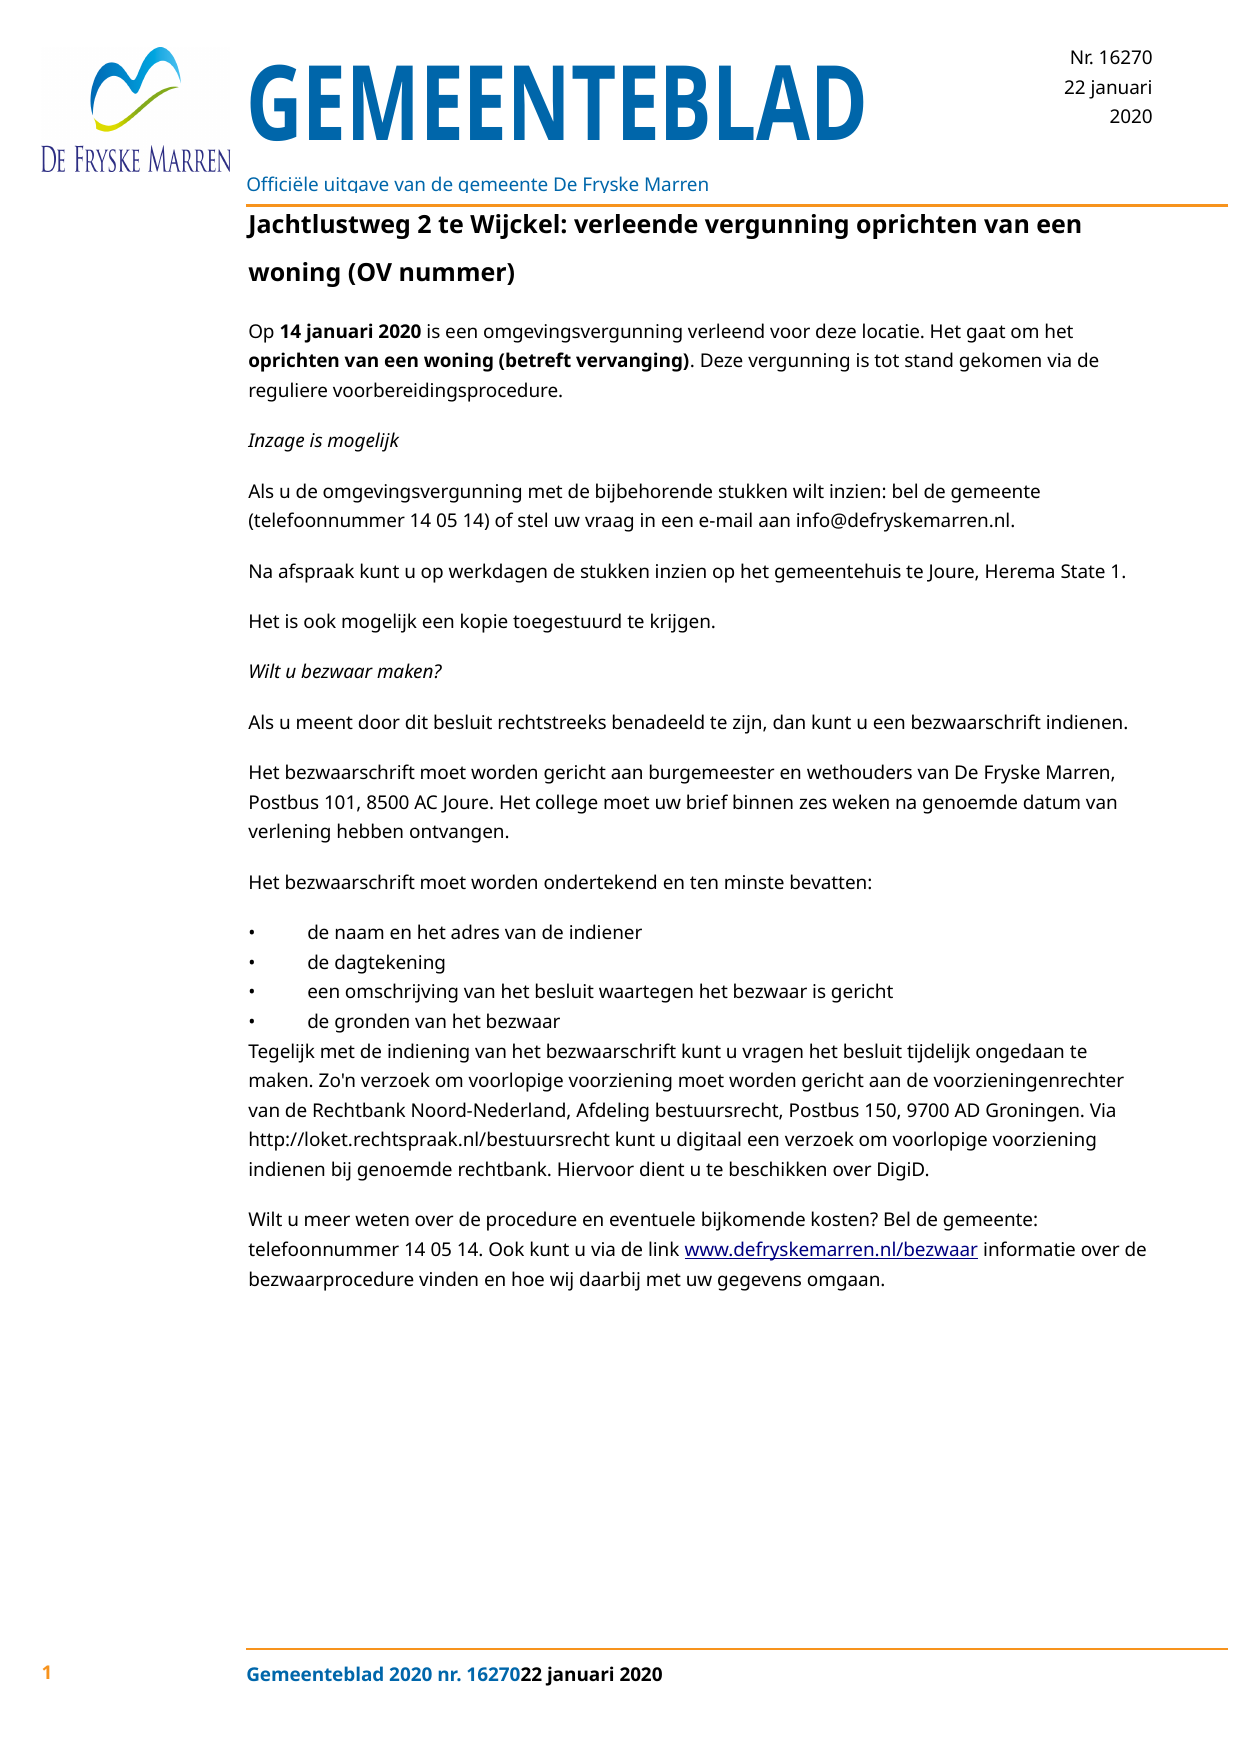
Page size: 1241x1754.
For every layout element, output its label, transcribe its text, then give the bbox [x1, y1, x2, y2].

text Het bezwaarschrift moet worden gericht aan burgemeester en wethouders van De Fryske Marren, Postbus 101, 8500 AC Joure. Het college moet uw brief binnen zes weken na genoemde datum van verlening hebben ontvangen. [248, 759, 1152, 844]
text Wilt u meer weten over de procedure en eventuele bijkomende kosten? Bel de gemeente: telefoonnummer 14 05 14. Ook kunt u via de link www.defryskemarren.nl/bezwaar informatie over de bezwaarprocedure vinden en hoe wij daarbij met uw gegevens omgaan. [248, 1207, 1152, 1292]
text Tegelijk met de indiening van het bezwaarschrift kunt u vragen het besluit tijdelijk ongedaan te maken. Zo'n verzoek om voorlopige voorziening moet worden gericht aan de voorzieningenrechter van de Rechtbank Noord-Nederland, Afdeling bestuursrecht, Postbus 150, 9700 AD Groningen. Via http://loket.rechtspraak.nl/bestuursrecht kunt u digitaal een verzoek om voorlopige voorziening indienen bij genoemde rechtbank. Hiervoor dient u te beschikken over DigiD. [248, 1038, 1152, 1182]
list de naam en het adres van de indiener [248, 919, 1152, 945]
text Het is ook mogelijk een kopie toegestuurd te krijgen. [248, 608, 1152, 634]
picture [41, 47, 231, 172]
list de gronden van het bezwaar [248, 1008, 1152, 1034]
list de dagtekening [248, 949, 1152, 975]
text Als u de omgevingsvergunning met de bijbehorende stukken wilt inzien: bel de gemeente (telefoonnummer 14 05 14) of stel uw vraag in een e-mail aan info@defryskemarren.nl. [248, 478, 1152, 533]
text Het bezwaarschrift moet worden ondertekend en ten minste bevatten: [248, 869, 1152, 895]
text Inzage is mogelijk [248, 427, 1152, 453]
text Wilt u bezwaar maken? [248, 659, 1152, 684]
text Als u meent door dit besluit rechtstreeks benadeeld te zijn, dan kunt u een bezwaarschrift indienen. [248, 709, 1152, 735]
text Op 14 januari 2020 is een omgevingsvergunning verleend voor deze locatie. Het gaat om het oprichten van een woning (betreft vervanging). Deze vergunning is tot stand gekomen via de reguliere voorbereidingsprocedure. [248, 318, 1152, 403]
text Jachtlustweg 2 te Wijckel: verleende vergunning oprichten van een woning (OV nummer) [248, 207, 1152, 288]
list een omschrijving van het besluit waartegen het bezwaar is gericht [248, 979, 1152, 1004]
text Na afspraak kunt u op werkdagen de stukken inzien op het gemeentehuis te Joure, Herema State 1. [248, 558, 1152, 584]
